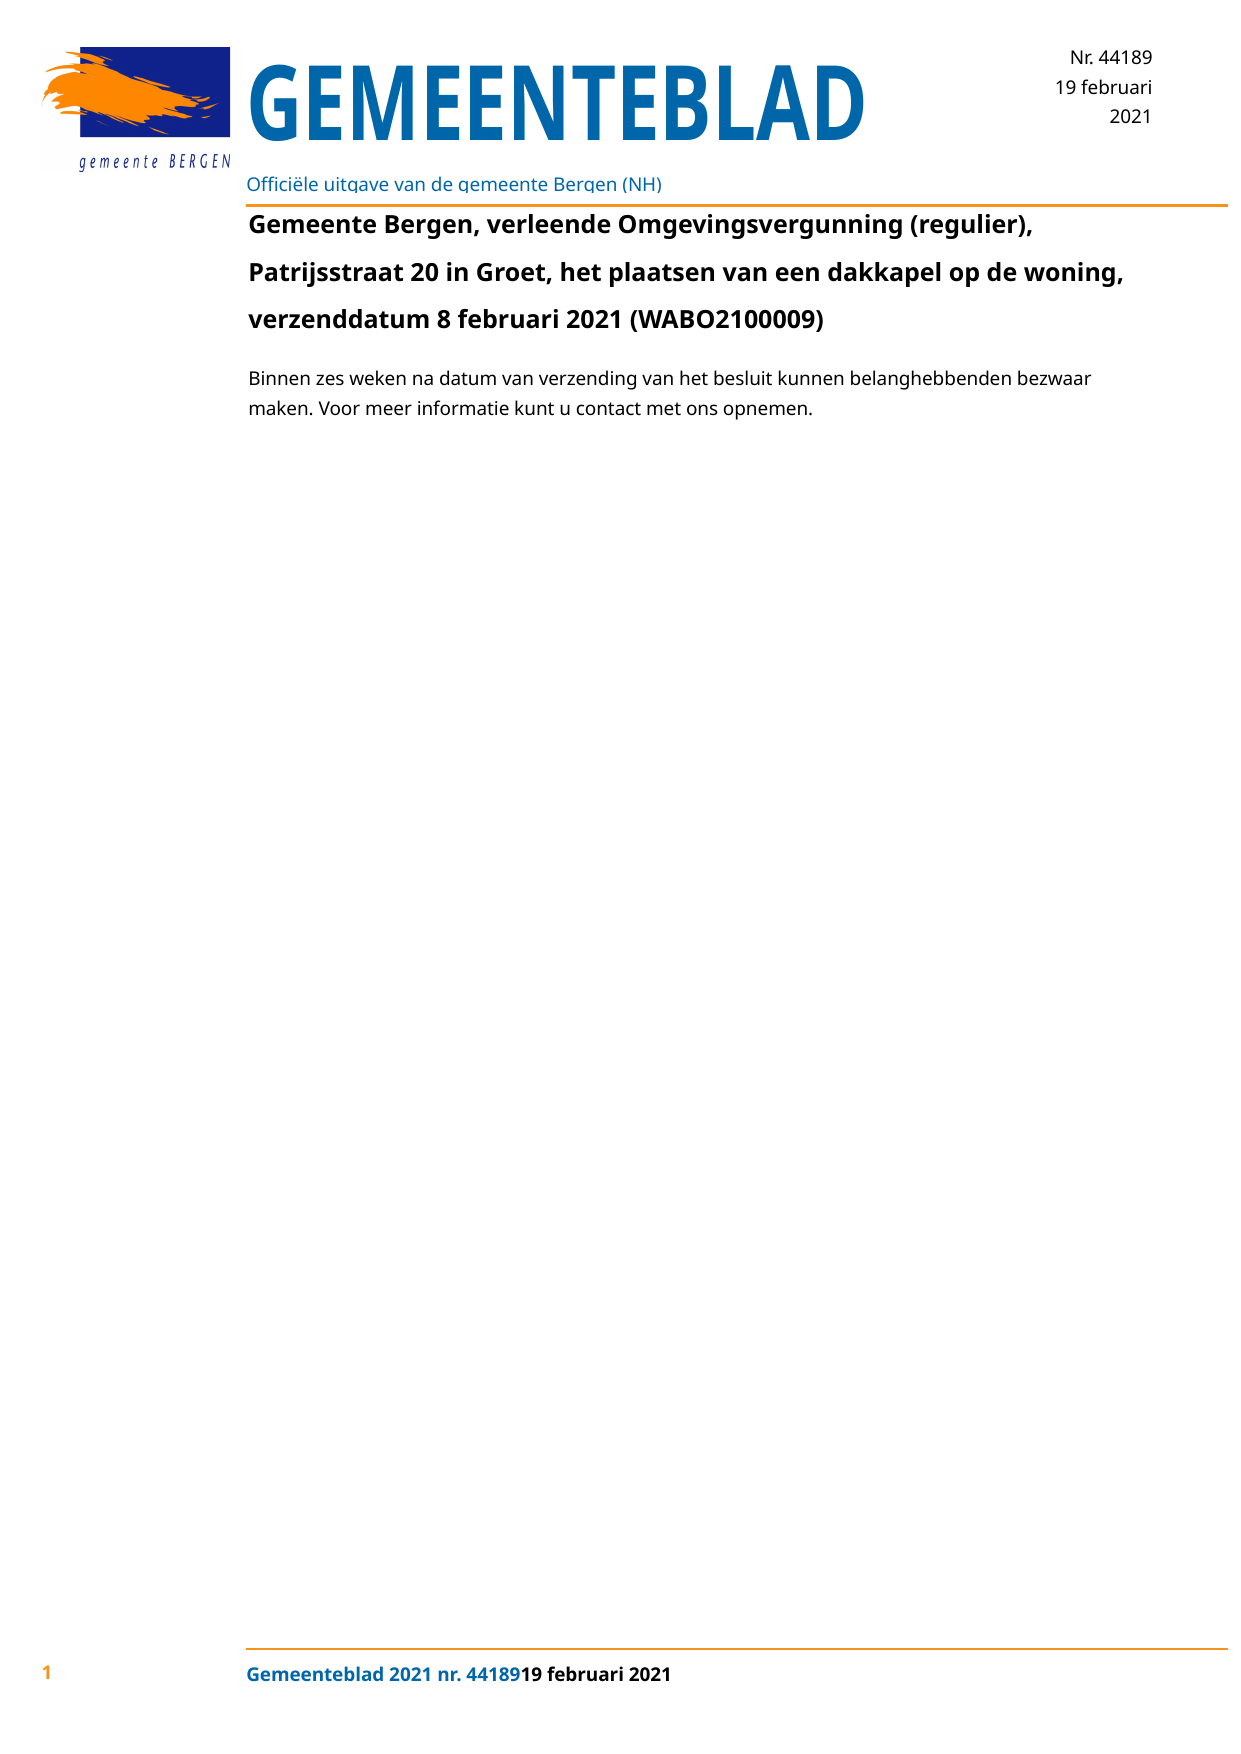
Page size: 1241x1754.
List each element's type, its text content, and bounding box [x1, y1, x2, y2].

text Binnen zes weken na datum van verzending van het besluit kunnen belanghebbenden bezwaar maken. Voor meer informatie kunt u contact met ons opnemen. [248, 366, 1152, 421]
picture [41, 47, 231, 172]
text Gemeente Bergen, verleende Omgevingsvergunning (regulier), Patrijsstraat 20 in Groet, het plaatsen van een dakkapel op de woning, verzenddatum 8 februari 2021 (WABO2100009) [248, 207, 1152, 336]
